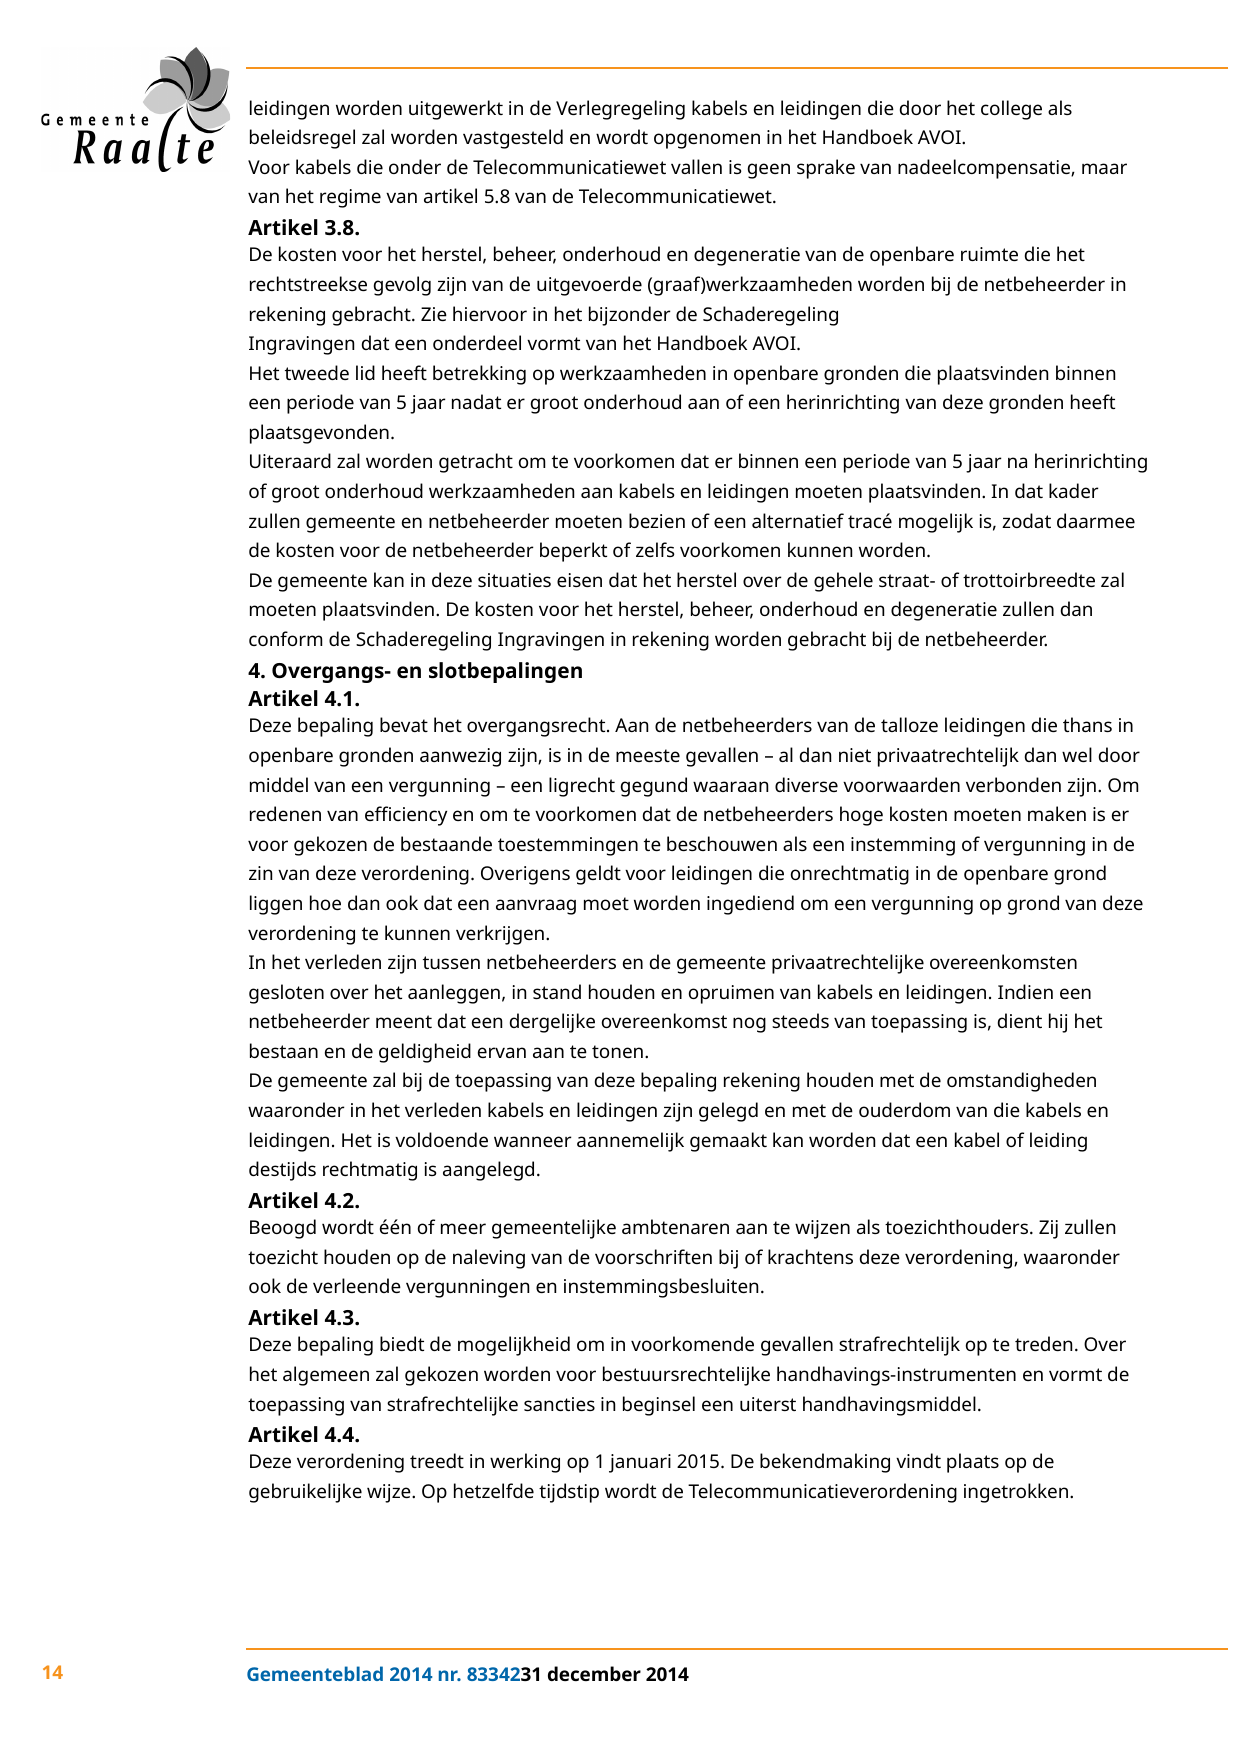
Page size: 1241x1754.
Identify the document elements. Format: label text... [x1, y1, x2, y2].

text De kosten voor het herstel, beheer, onderhoud en degeneratie van de openbare ruimte die het rechtstreekse gevolg zijn van de uitgevoerde (graaf)werkzaamheden worden bij de netbeheerder in rekening gebracht. Zie hiervoor in het bijzonder de Schaderegeling [248, 242, 1152, 326]
text Uiteraard zal worden getracht om te voorkomen dat er binnen een periode van 5 jaar na herinrichting of groot onderhoud werkzaamheden aan kabels en leidingen moeten plaatsvinden. In dat kader zullen gemeente en netbeheerder moeten bezien of een alternatief tracé mogelijk is, zodat daarmee de kosten voor de netbeheerder beperkt of zelfs voorkomen kunnen worden. [248, 449, 1152, 563]
text Artikel 4.3. [248, 1303, 1152, 1332]
text Deze verordening treedt in werking op 1 januari 2015. De bekendmaking vindt plaats op de gebruikelijke wijze. Op hetzelfde tijdstip wordt de Telecommunicatieverordening ingetrokken. [248, 1449, 1152, 1504]
text Artikel 4.2. [248, 1186, 1152, 1214]
text Het tweede lid heeft betrekking op werkzaamheden in openbare gronden die plaatsvinden binnen een periode van 5 jaar nadat er groot onderhoud aan of een herinrichting van deze gronden heeft plaatsgevonden. [248, 360, 1152, 445]
text De gemeente kan in deze situaties eisen dat het herstel over de gehele straat- of trottoirbreedte zal moeten plaatsvinden. De kosten voor het herstel, beheer, onderhoud en degeneratie zullen dan conform de Schaderegeling Ingravingen in rekening worden gebracht bij de netbeheerder. [248, 567, 1152, 652]
text Artikel 3.8. [248, 213, 1152, 242]
text Voor kabels die onder de Telecommunicatiewet vallen is geen sprake van nadeelcompensatie, maar van het regime van artikel 5.8 van de Telecommunicatiewet. [248, 154, 1152, 209]
text Ingravingen dat een onderdeel vormt van het Handboek AVOI. [248, 330, 1152, 356]
text Artikel 4.1. [248, 684, 1152, 713]
text leidingen worden uitgewerkt in de Verlegregeling kabels en leidingen die door het college als beleidsregel zal worden vastgesteld en wordt opgenomen in het Handboek AVOI. [248, 95, 1152, 150]
text Artikel 4.4. [248, 1420, 1152, 1449]
text Beoogd wordt één of meer gemeentelijke ambtenaren aan te wijzen als toezichthouders. Zij zullen toezicht houden op de naleving van de voorschriften bij of krachtens deze verordening, waaronder ook de verleende vergunningen en instemmingsbesluiten. [248, 1214, 1152, 1299]
text De gemeente zal bij de toepassing van deze bepaling rekening houden met de omstandigheden waaronder in het verleden kabels en leidingen zijn gelegd en met de ouderdom van die kabels en leidingen. Het is voldoende wanneer aannemelijk gemaakt kan worden dat een kabel of leiding destijds rechtmatig is aangelegd. [248, 1068, 1152, 1182]
text In het verleden zijn tussen netbeheerders en de gemeente privaatrechtelijke overeenkomsten gesloten over het aanleggen, in stand houden en opruimen van kabels en leidingen. Indien een netbeheerder meent dat een dergelijke overeenkomst nog steeds van toepassing is, dient hij het bestaan en de geldigheid ervan aan te tonen. [248, 949, 1152, 1064]
text 4. Overgangs- en slotbepalingen [248, 656, 1152, 684]
text Deze bepaling biedt de mogelijkheid om in voorkomende gevallen strafrechtelijk op te treden. Over het algemeen zal gekozen worden voor bestuursrechtelijke handhavings-instrumenten en vormt de toepassing van strafrechtelijke sancties in beginsel een uiterst handhavingsmiddel. [248, 1332, 1152, 1416]
picture [41, 47, 231, 172]
text Deze bepaling bevat het overgangsrecht. Aan de netbeheerders van de talloze leidingen die thans in openbare gronden aanwezig zijn, is in de meeste gevallen – al dan niet privaatrechtelijk dan wel door middel van een vergunning – een ligrecht gegund waaraan diverse voorwaarden verbonden zijn. Om redenen van efficiency en om te voorkomen dat de netbeheerders hoge kosten moeten maken is er voor gekozen de bestaande toestemmingen te beschouwen als een instemming of vergunning in de zin van deze verordening. Overigens geldt voor leidingen die onrechtmatig in de openbare grond liggen hoe dan ook dat een aanvraag moet worden ingediend om een vergunning op grond van deze verordening te kunnen verkrijgen. [248, 713, 1152, 945]
